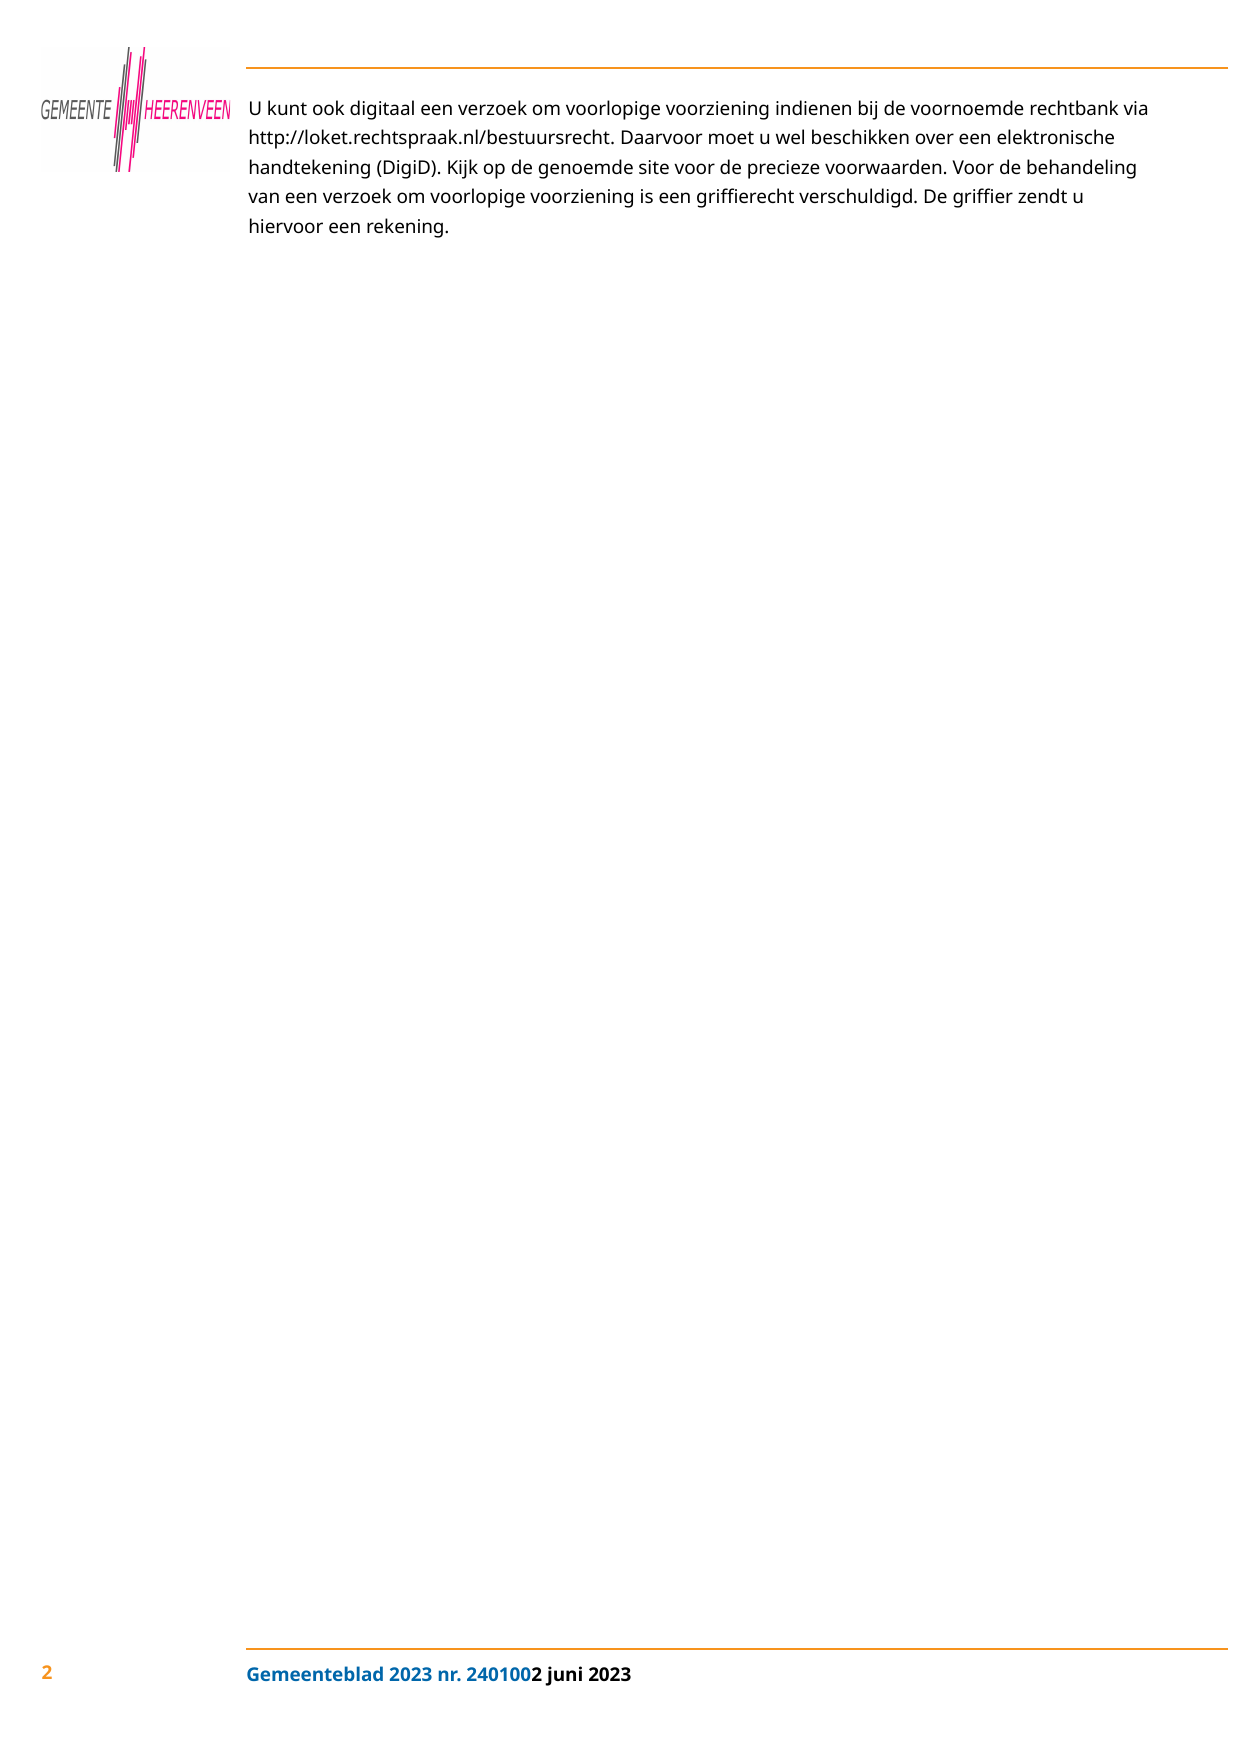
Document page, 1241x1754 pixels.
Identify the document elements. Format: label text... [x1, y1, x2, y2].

text U kunt ook digitaal een verzoek om voorlopige voorziening indienen bij de voornoemde rechtbank via http://loket.rechtspraak.nl/bestuursrecht. Daarvoor moet u wel beschikken over een elektronische handtekening (DigiD). Kijk op de genoemde site voor de precieze voorwaarden. Voor de behandeling van een verzoek om voorlopige voorziening is een griffierecht verschuldigd. De griffier zendt u hiervoor een rekening. [248, 95, 1152, 239]
picture [41, 47, 231, 172]
